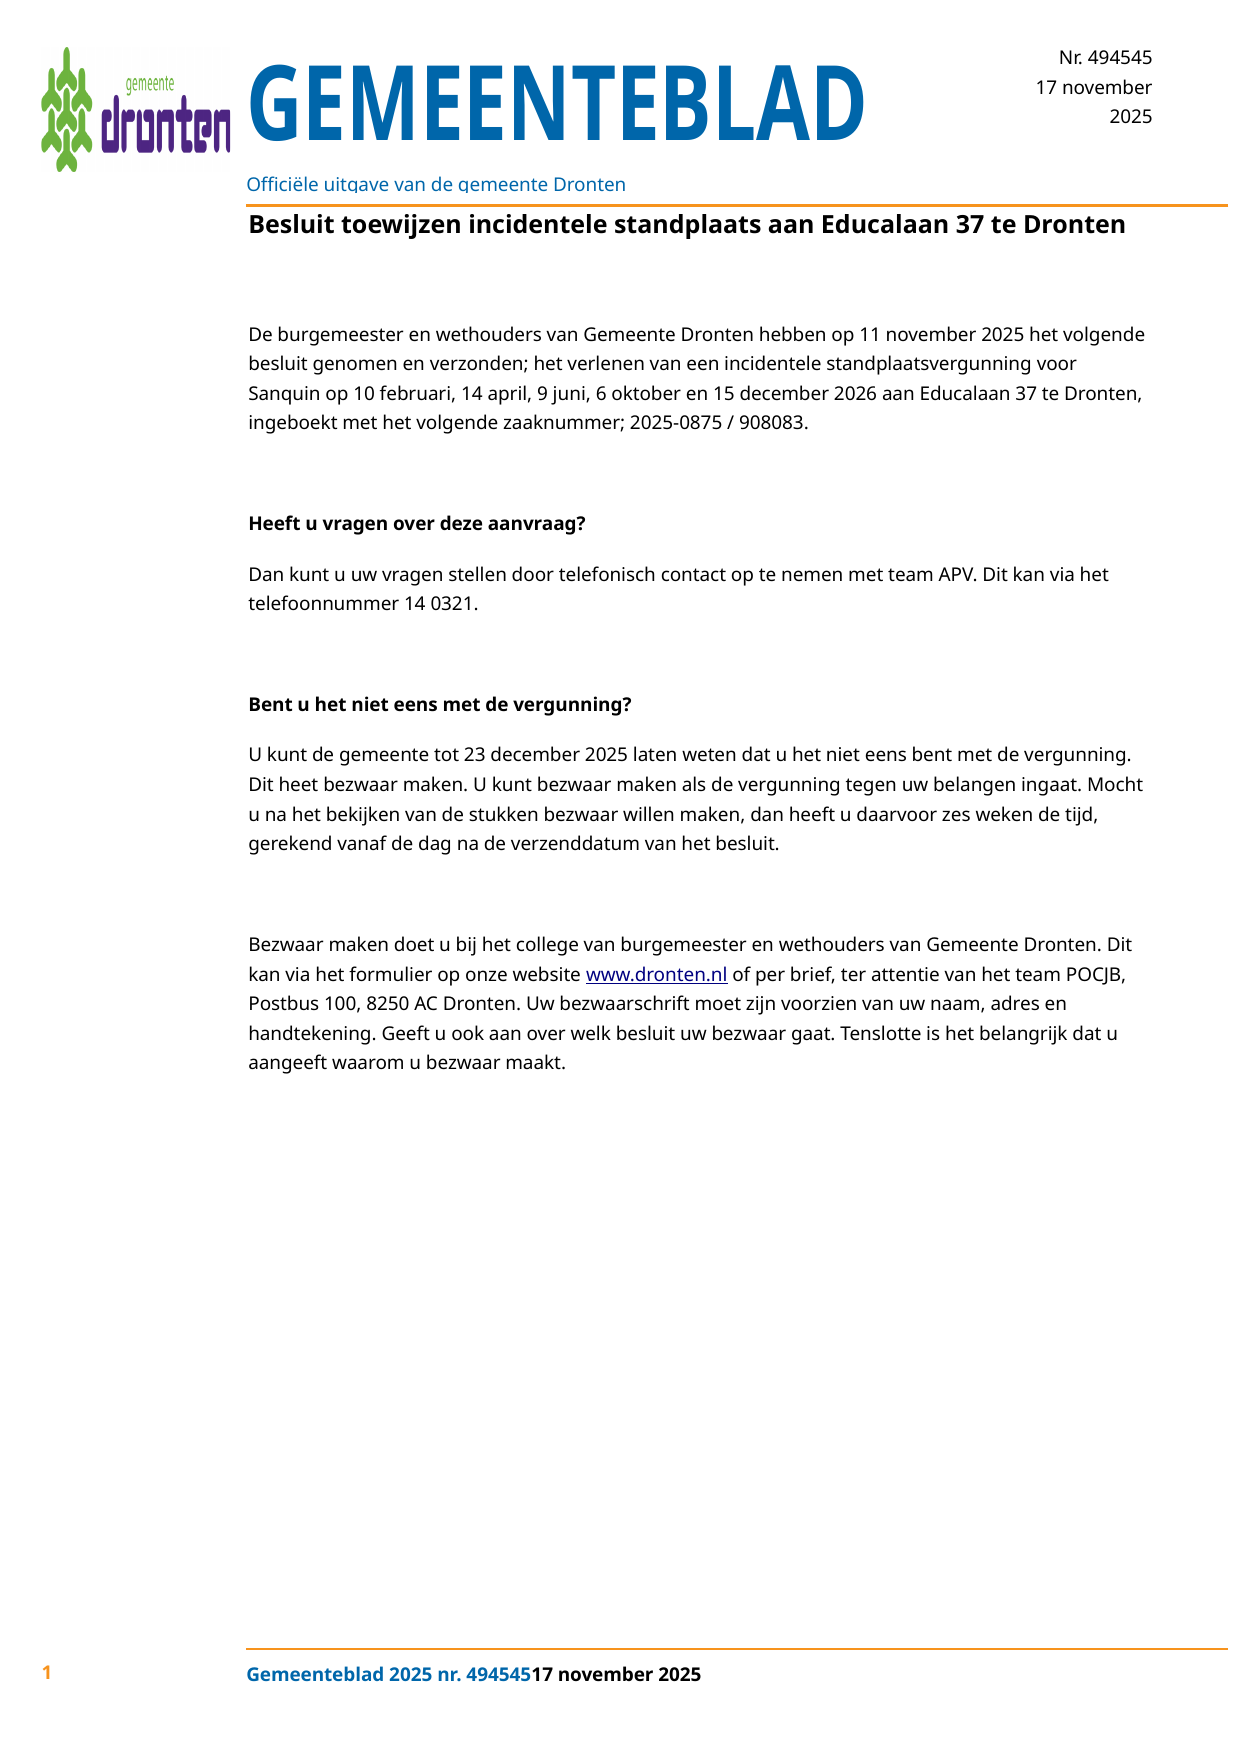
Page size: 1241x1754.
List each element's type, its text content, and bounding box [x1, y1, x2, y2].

text Bezwaar maken doet u bij het college van burgemeester en wethouders van Gemeente Dronten. Dit kan via het formulier op onze website www.dronten.nl of per brief, ter attentie van het team POCJB, Postbus 100, 8250 AC Dronten. Uw bezwaarschrift moet zijn voorzien van uw naam, adres en handtekening. Geeft u ook aan over welk besluit uw bezwaar gaat. Tenslotte is het belangrijk dat u aangeeft waarom u bezwaar maakt. [248, 931, 1152, 1075]
picture [41, 47, 231, 172]
text Heeft u vragen over deze aanvraag? [248, 510, 1152, 536]
text Bent u het niet eens met de vergunning? [248, 691, 1152, 717]
text De burgemeester en wethouders van Gemeente Dronten hebben op 11 november 2025 het volgende besluit genomen en verzonden; het verlenen van een incidentele standplaatsvergunning voor Sanquin op 10 februari, 14 april, 9 juni, 6 oktober en 15 december 2026 aan Educalaan 37 te Dronten, ingeboekt met het volgende zaaknummer; 2025-0875 / 908083. [248, 321, 1152, 435]
text U kunt de gemeente tot 23 december 2025 laten weten dat u het niet eens bent met de vergunning. Dit heet bezwaar maken. U kunt bezwaar maken als de vergunning tegen uw belangen ingaat. Mocht u na het bekijken van de stukken bezwaar willen maken, dan heeft u daarvoor zes weken de tijd, gerekend vanaf de dag na de verzenddatum van het besluit. [248, 742, 1152, 856]
text Besluit toewijzen incidentele standplaats aan Educalaan 37 te Dronten [248, 207, 1152, 241]
text Dan kunt u uw vragen stellen door telefonisch contact op te nemen met team APV. Dit kan via het telefoonnummer 14 0321. [248, 561, 1152, 616]
